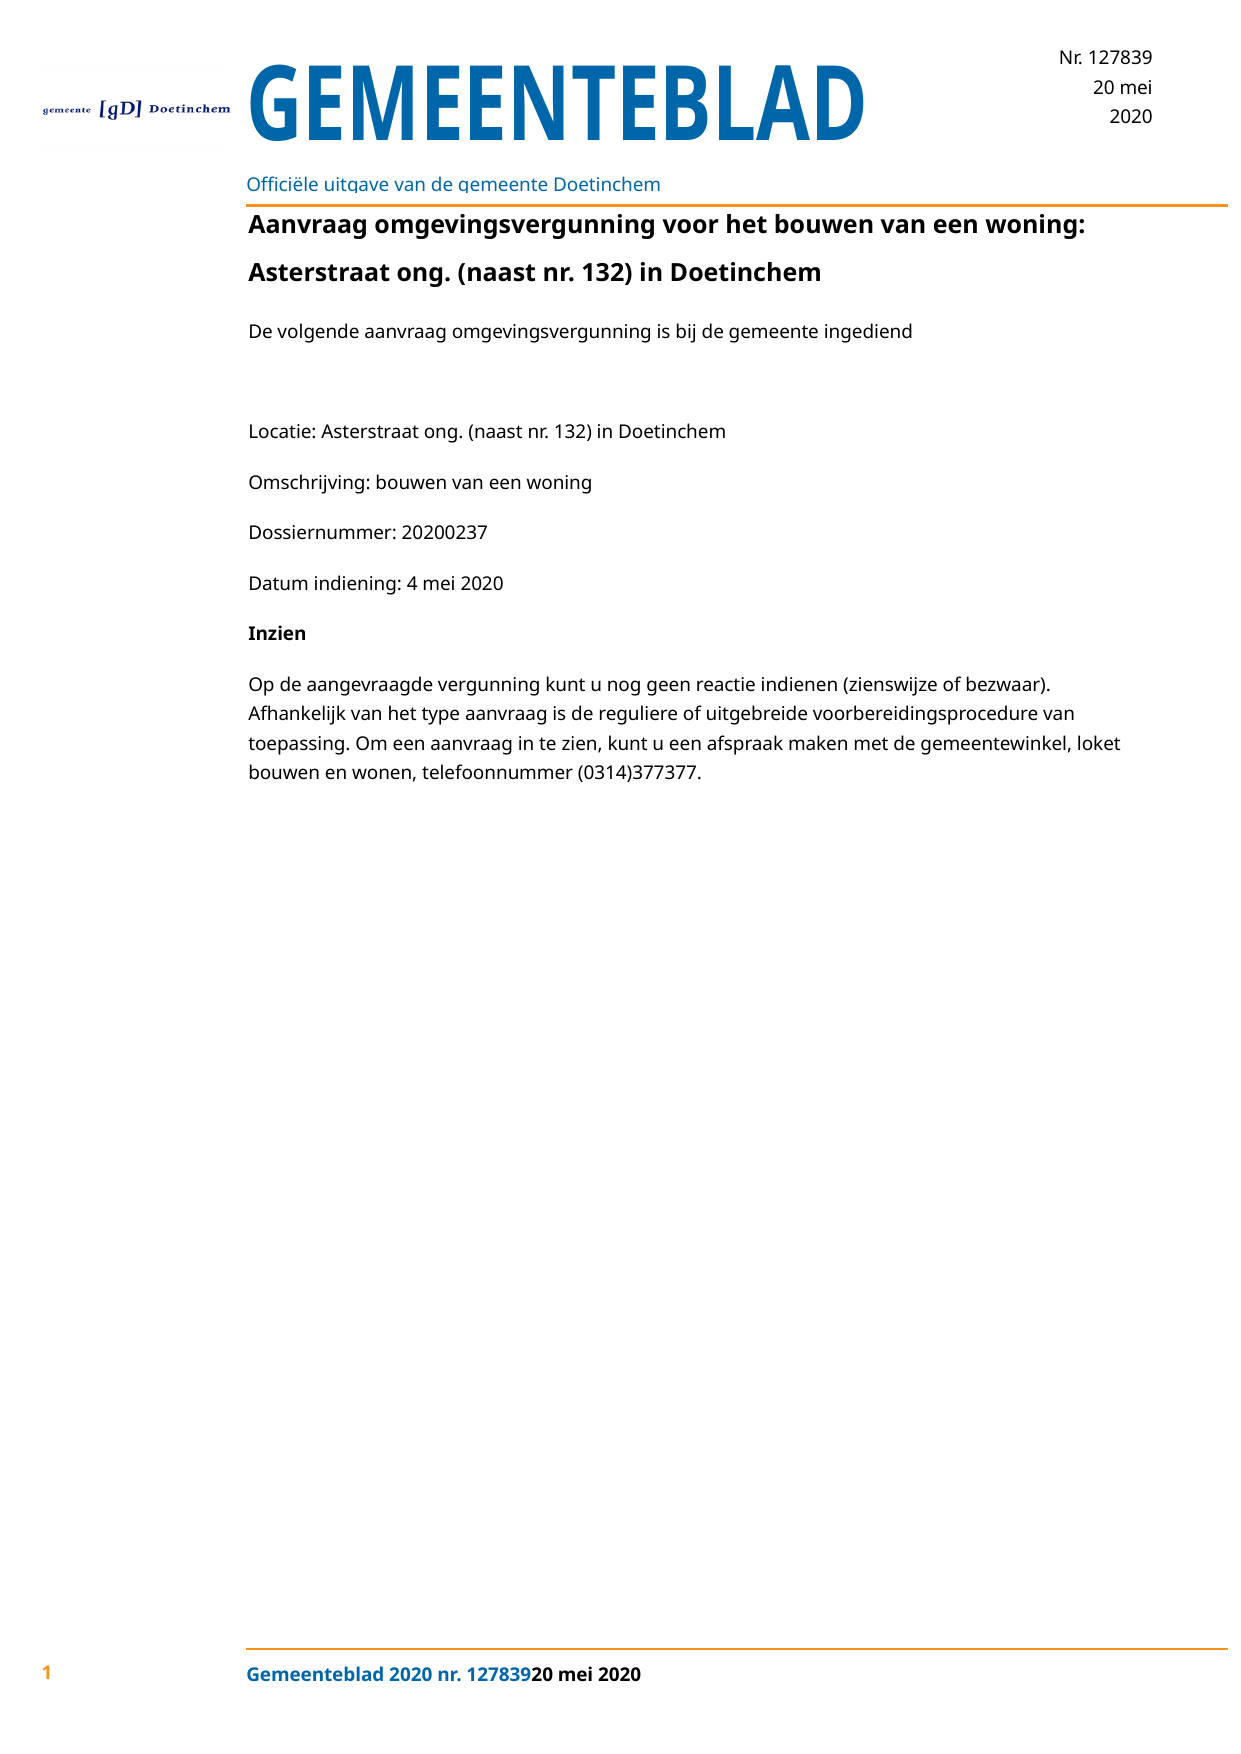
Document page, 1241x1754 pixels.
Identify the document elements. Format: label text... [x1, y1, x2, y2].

text Op de aangevraagde vergunning kunt u nog geen reactie indienen (zienswijze of bezwaar). Afhankelijk van het type aanvraag is de reguliere of uitgebreide voorbereidingsprocedure van toepassing. Om een aanvraag in te zien, kunt u een afspraak maken met de gemeentewinkel, loket bouwen en wonen, telefoonnummer (0314)377377. [248, 671, 1152, 785]
text Omschrijving: bouwen van een woning [248, 469, 1152, 495]
text Dossiernummer: 20200237 [248, 519, 1152, 545]
text Locatie: Asterstraat ong. (naast nr. 132) in Doetinchem [248, 419, 1152, 444]
text Aanvraag omgevingsvergunning voor het bouwen van een woning: Asterstraat ong. (naast nr. 132) in Doetinchem [248, 207, 1152, 288]
text De volgende aanvraag omgevingsvergunning is bij de gemeente ingediend [248, 318, 1152, 344]
text Datum indiening: 4 mei 2020 [248, 570, 1152, 596]
picture [41, 47, 231, 172]
text Inzien [248, 620, 1152, 646]
